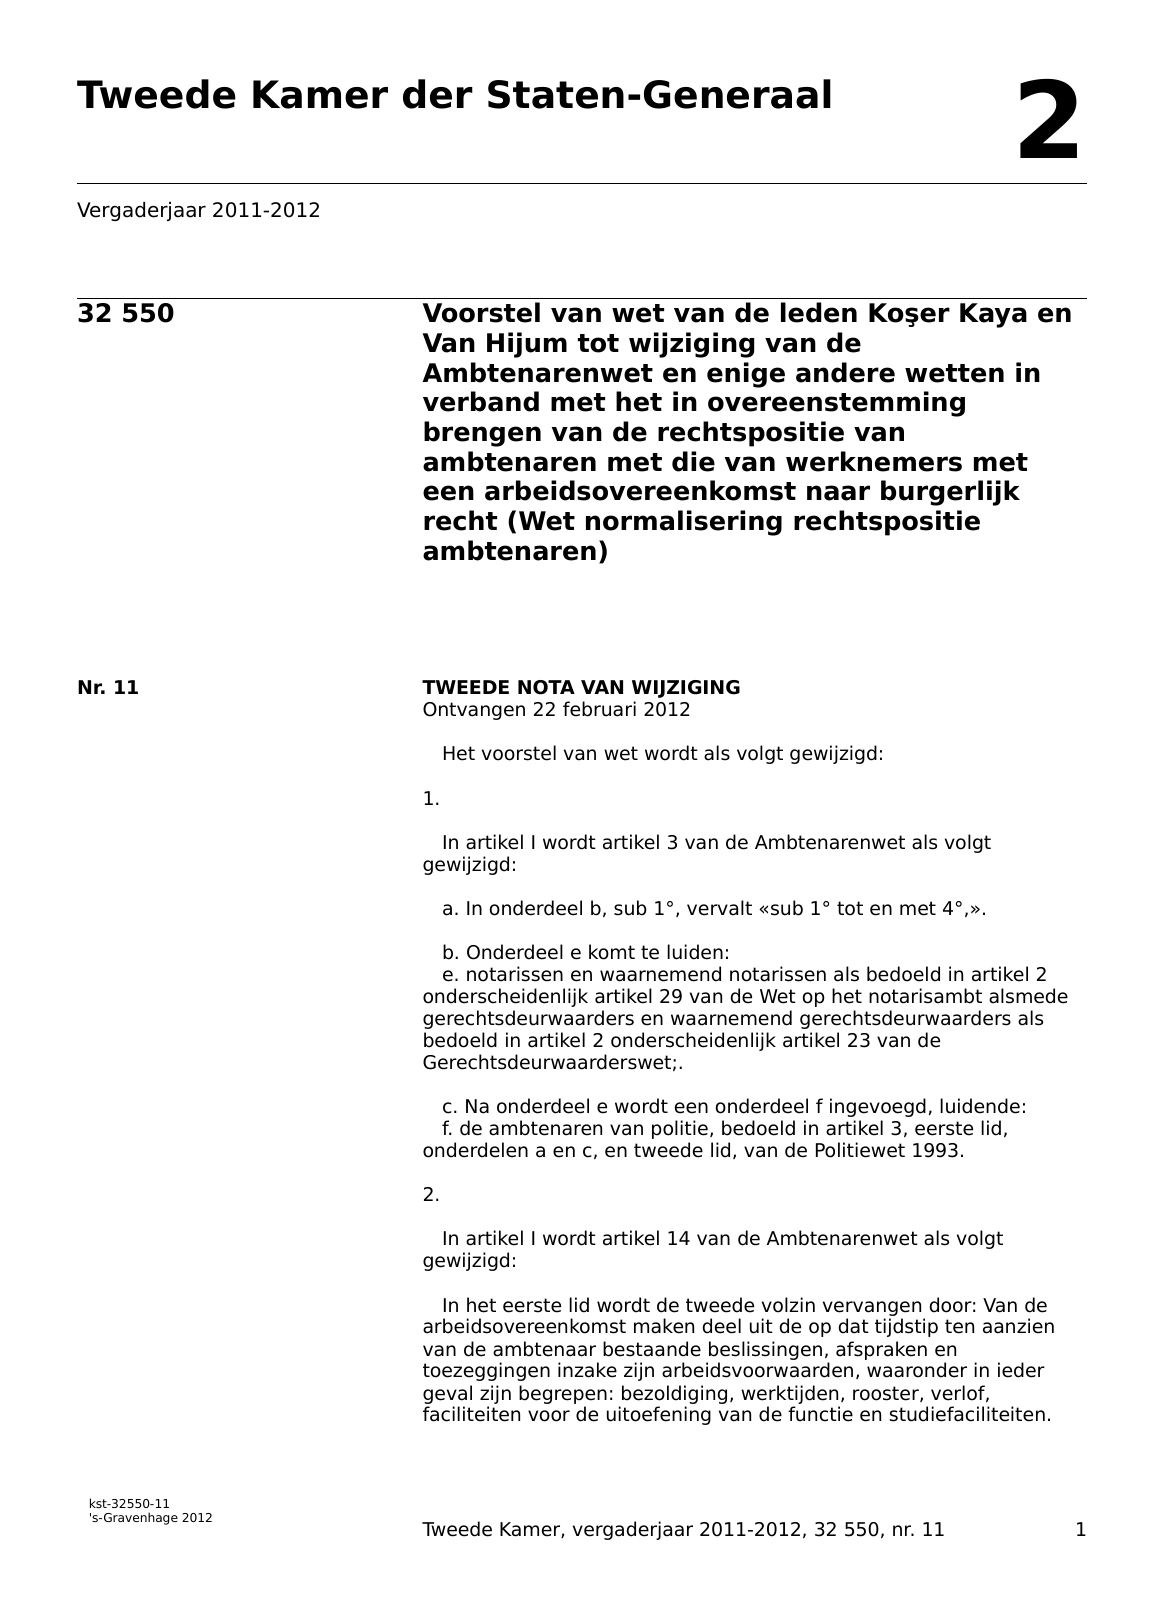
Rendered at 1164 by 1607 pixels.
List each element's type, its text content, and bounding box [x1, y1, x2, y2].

text In artikel I wordt artikel 14 van de Ambtenarenwet als volgt gewijzigd: [422, 1228, 1087, 1272]
table_header 2 [886, 59, 1087, 183]
subtitle 32 550 Voorstel van wet van de leden Koşer Kaya en Van Hijum tot wijziging van de Ambtenarenwet en enige andere wetten in verband met het in overeenstemming brengen van de rechtspositie van ambtenaren met die van werknemers met een arbeidsovereenkomst naar burgerlijk recht (Wet normalisering rechtspositie ambtenaren) [77, 299, 1087, 566]
text In artikel I wordt artikel 3 van de Ambtenarenwet als volgt gewijzigd: [422, 832, 1087, 876]
text b. Onderdeel e komt te luiden: [422, 942, 1087, 964]
subtitle Nr. 11 TWEEDE NOTA VAN WIJZIGING [77, 677, 1087, 699]
text kst-32550-11 [88, 1497, 323, 1511]
table_header Tweede Kamer der Staten-Generaal [77, 59, 886, 183]
subtitle 2. [422, 1184, 1087, 1206]
subtitle 1. [422, 787, 1087, 809]
text Ontvangen 22 februari 2012 [422, 699, 1087, 721]
text 's-Gravenhage 2012 [88, 1511, 323, 1525]
text Het voorstel van wet wordt als volgt gewijzigd: [422, 743, 1087, 765]
text In het eerste lid wordt de tweede volzin vervangen door: Van de arbeidsovereenkomst maken deel uit de op dat tijdstip ten aanzien van de ambtenaar bestaande beslissingen, afspraken en toezeggingen inzake zijn arbeidsvoorwaarden, waaronder in ieder geval zijn begrepen: bezoldiging, werktijden, rooster, verlof, faciliteiten voor de uitoefening van de functie en studiefaciliteiten. [422, 1294, 1087, 1426]
text c. Na onderdeel e wordt een onderdeel f ingevoegd, luidende: [422, 1096, 1087, 1118]
text f. de ambtenaren van politie, bedoeld in artikel 3, eerste lid, onderdelen a en c, en tweede lid, van de Politiewet 1993. [422, 1118, 1087, 1162]
text e. notarissen en waarnemend notarissen als bedoeld in artikel 2 onderscheidenlijk artikel 29 van de Wet op het notarisambt alsmede gerechtsdeurwaarders en waarnemend gerechtsdeurwaarders als bedoeld in artikel 2 onderscheidenlijk artikel 23 van de Gerechtsdeurwaarderswet;. [422, 964, 1087, 1074]
table_cell Vergaderjaar 2011-2012 [77, 184, 1087, 298]
text a. In onderdeel b, sub 1°, vervalt «sub 1° tot en met 4°,». [422, 898, 1087, 920]
